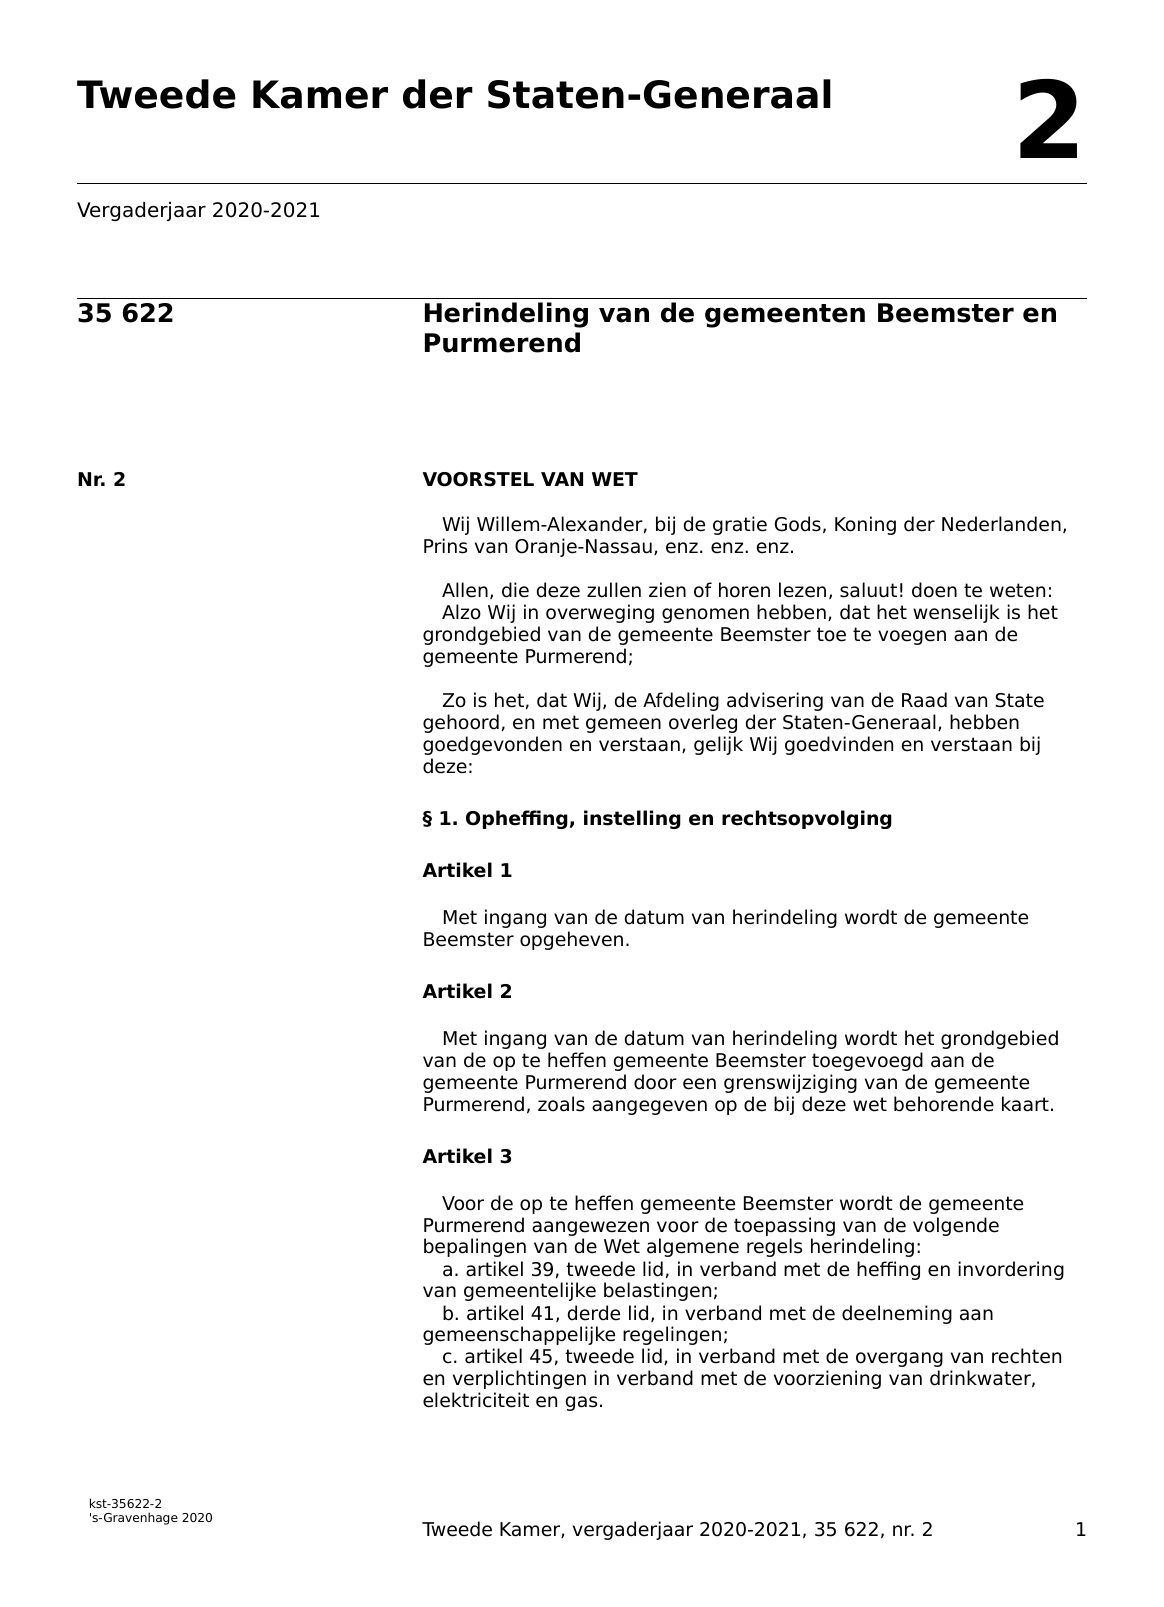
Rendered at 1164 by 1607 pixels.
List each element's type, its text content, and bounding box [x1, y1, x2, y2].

text b. artikel 41, derde lid, in verband met de deelneming aan gemeenschappelijke regelingen; [422, 1302, 1087, 1346]
table_header Tweede Kamer der Staten-Generaal [77, 59, 886, 183]
subtitle Artikel 1 [422, 860, 1087, 882]
subtitle Artikel 2 [422, 981, 1087, 1003]
text Voor de op te heffen gemeente Beemster wordt de gemeente Purmerend aangewezen voor de toepassing van de volgende bepalingen van de Wet algemene regels herindeling: [422, 1192, 1087, 1258]
text Met ingang van de datum van herindeling wordt de gemeente Beemster opgeheven. [422, 907, 1087, 951]
text Allen, die deze zullen zien of horen lezen, saluut! doen te weten: [422, 580, 1087, 602]
table_header 2 [886, 59, 1087, 183]
table_cell Vergaderjaar 2020-2021 [77, 184, 1087, 298]
text Wij Willem-Alexander, bij de gratie Gods, Koning der Nederlanden, Prins van Oranje-Nassau, enz. enz. enz. [422, 513, 1087, 557]
text 's-Gravenhage 2020 [88, 1511, 323, 1525]
subtitle 35 622 Herindeling van de gemeenten Beemster en Purmerend [77, 299, 1087, 358]
text Met ingang van de datum van herindeling wordt het grondgebied van de op te heffen gemeente Beemster toegevoegd aan de gemeente Purmerend door een grenswijziging van de gemeente Purmerend, zoals aangegeven op de bij deze wet behorende kaart. [422, 1028, 1087, 1116]
subtitle Artikel 3 [422, 1146, 1087, 1167]
text c. artikel 45, tweede lid, in verband met de overgang van rechten en verplichtingen in verband met de voorziening van drinkwater, elektriciteit en gas. [422, 1346, 1087, 1412]
text a. artikel 39, tweede lid, in verband met de heffing en invordering van gemeentelijke belastingen; [422, 1258, 1087, 1302]
subtitle Nr. 2 VOORSTEL VAN WET [77, 469, 1087, 491]
text Zo is het, dat Wij, de Afdeling advisering van de Raad van State gehoord, en met gemeen overleg der Staten-Generaal, hebben goedgevonden en verstaan, gelijk Wij goedvinden en verstaan bij deze: [422, 690, 1087, 778]
text kst-35622-2 [88, 1497, 323, 1511]
subtitle § 1. Opheffing, instelling en rechtsopvolging [422, 808, 1087, 830]
text Alzo Wij in overweging genomen hebben, dat het wenselijk is het grondgebied van de gemeente Beemster toe te voegen aan de gemeente Purmerend; [422, 602, 1087, 668]
